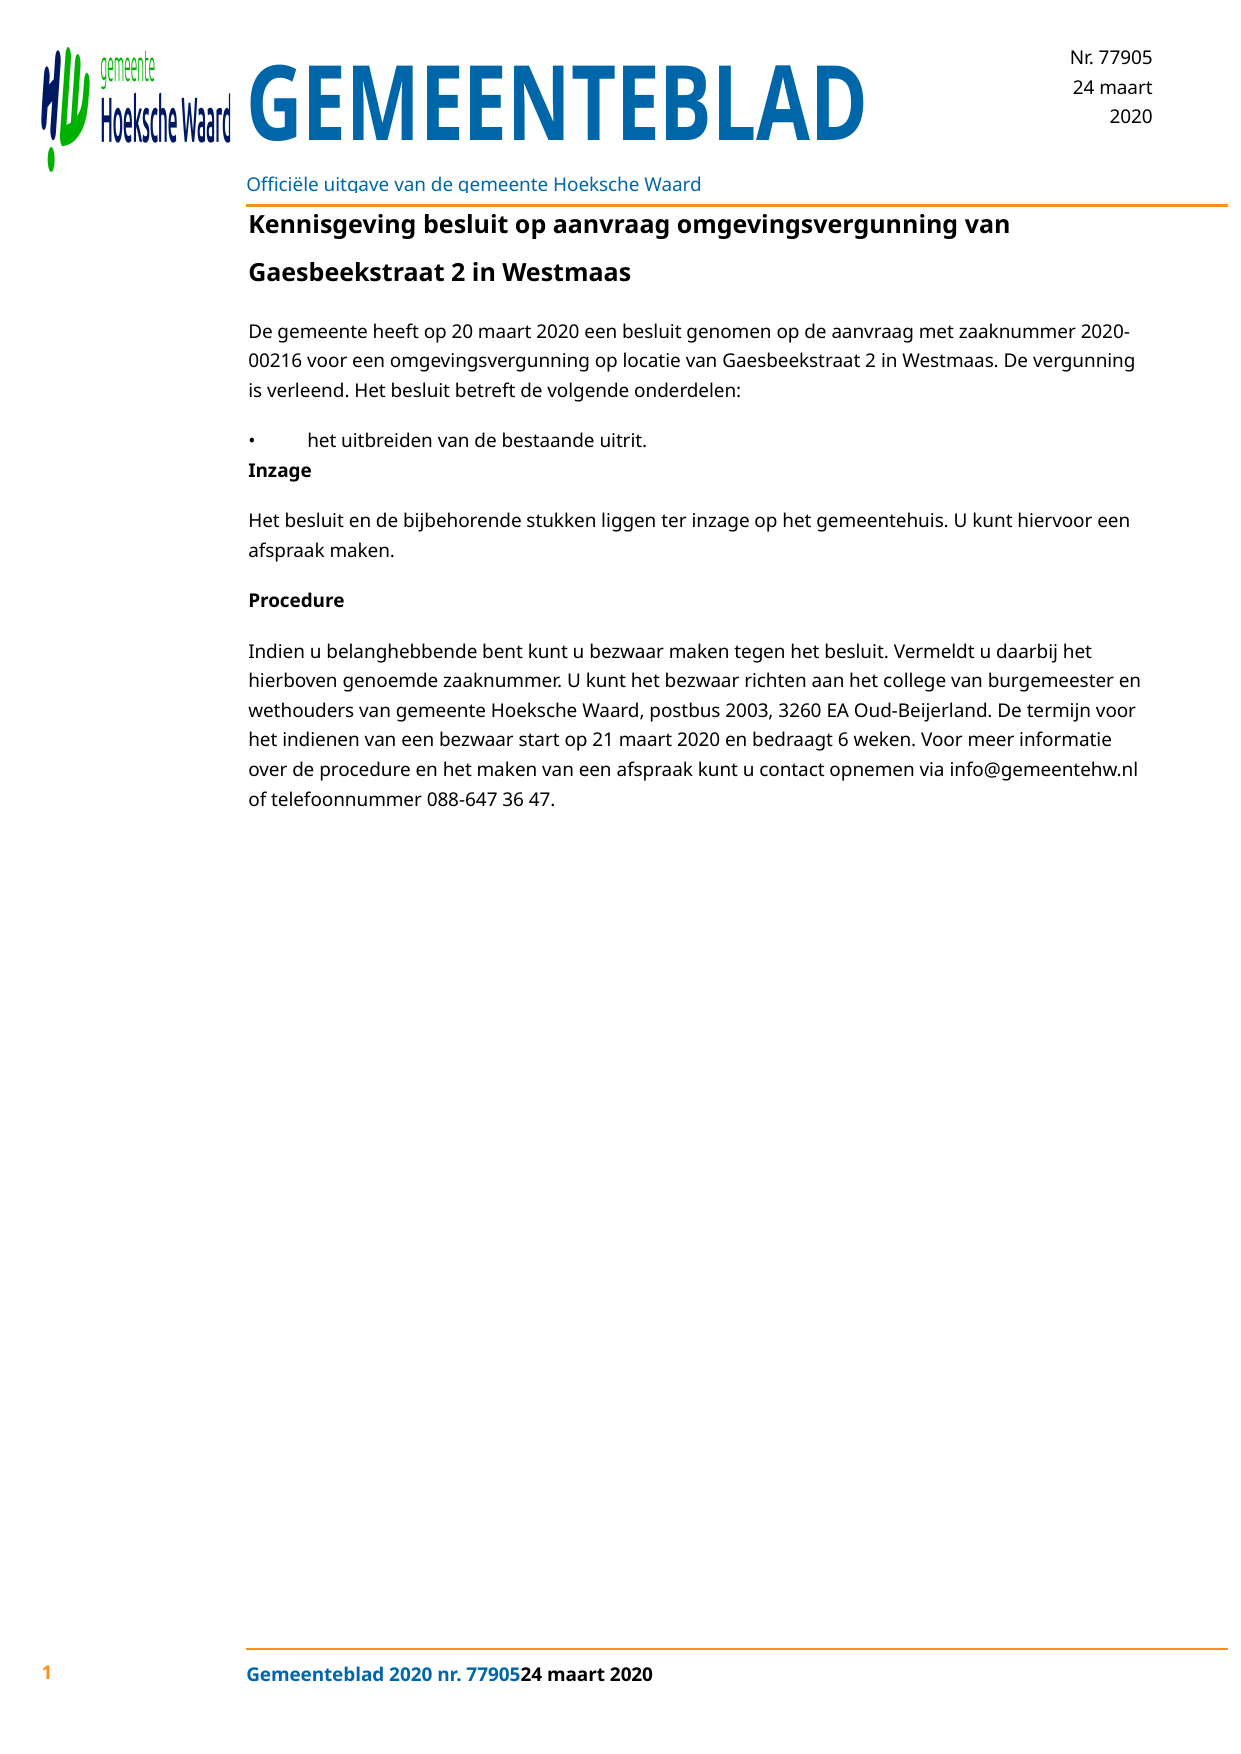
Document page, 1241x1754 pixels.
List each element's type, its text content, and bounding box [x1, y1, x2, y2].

text Inzage [248, 457, 1152, 483]
list het uitbreiden van de bestaande uitrit. [248, 427, 1152, 453]
text Het besluit en de bijbehorende stukken liggen ter inzage op het gemeentehuis. U kunt hiervoor een afspraak maken. [248, 507, 1152, 563]
text Kennisgeving besluit op aanvraag omgevingsvergunning van Gaesbeekstraat 2 in Westmaas [248, 207, 1152, 288]
text De gemeente heeft op 20 maart 2020 een besluit genomen op de aanvraag met zaaknummer 2020-00216 voor een omgevingsvergunning op locatie van Gaesbeekstraat 2 in Westmaas. De vergunning is verleend. Het besluit betreft de volgende onderdelen: [248, 318, 1152, 403]
picture [41, 47, 231, 172]
text Procedure [248, 587, 1152, 613]
text Indien u belanghebbende bent kunt u bezwaar maken tegen het besluit. Vermeldt u daarbij het hierboven genoemde zaaknummer. U kunt het bezwaar richten aan het college van burgemeester en wethouders van gemeente Hoeksche Waard, postbus 2003, 3260 EA Oud-Beijerland. De termijn voor het indienen van een bezwaar start op 21 maart 2020 en bedraagt 6 weken. Voor meer informatie over de procedure en het maken van een afspraak kunt u contact opnemen via info@gemeentehw.nl of telefoonnummer 088-647 36 47. [248, 638, 1152, 812]
